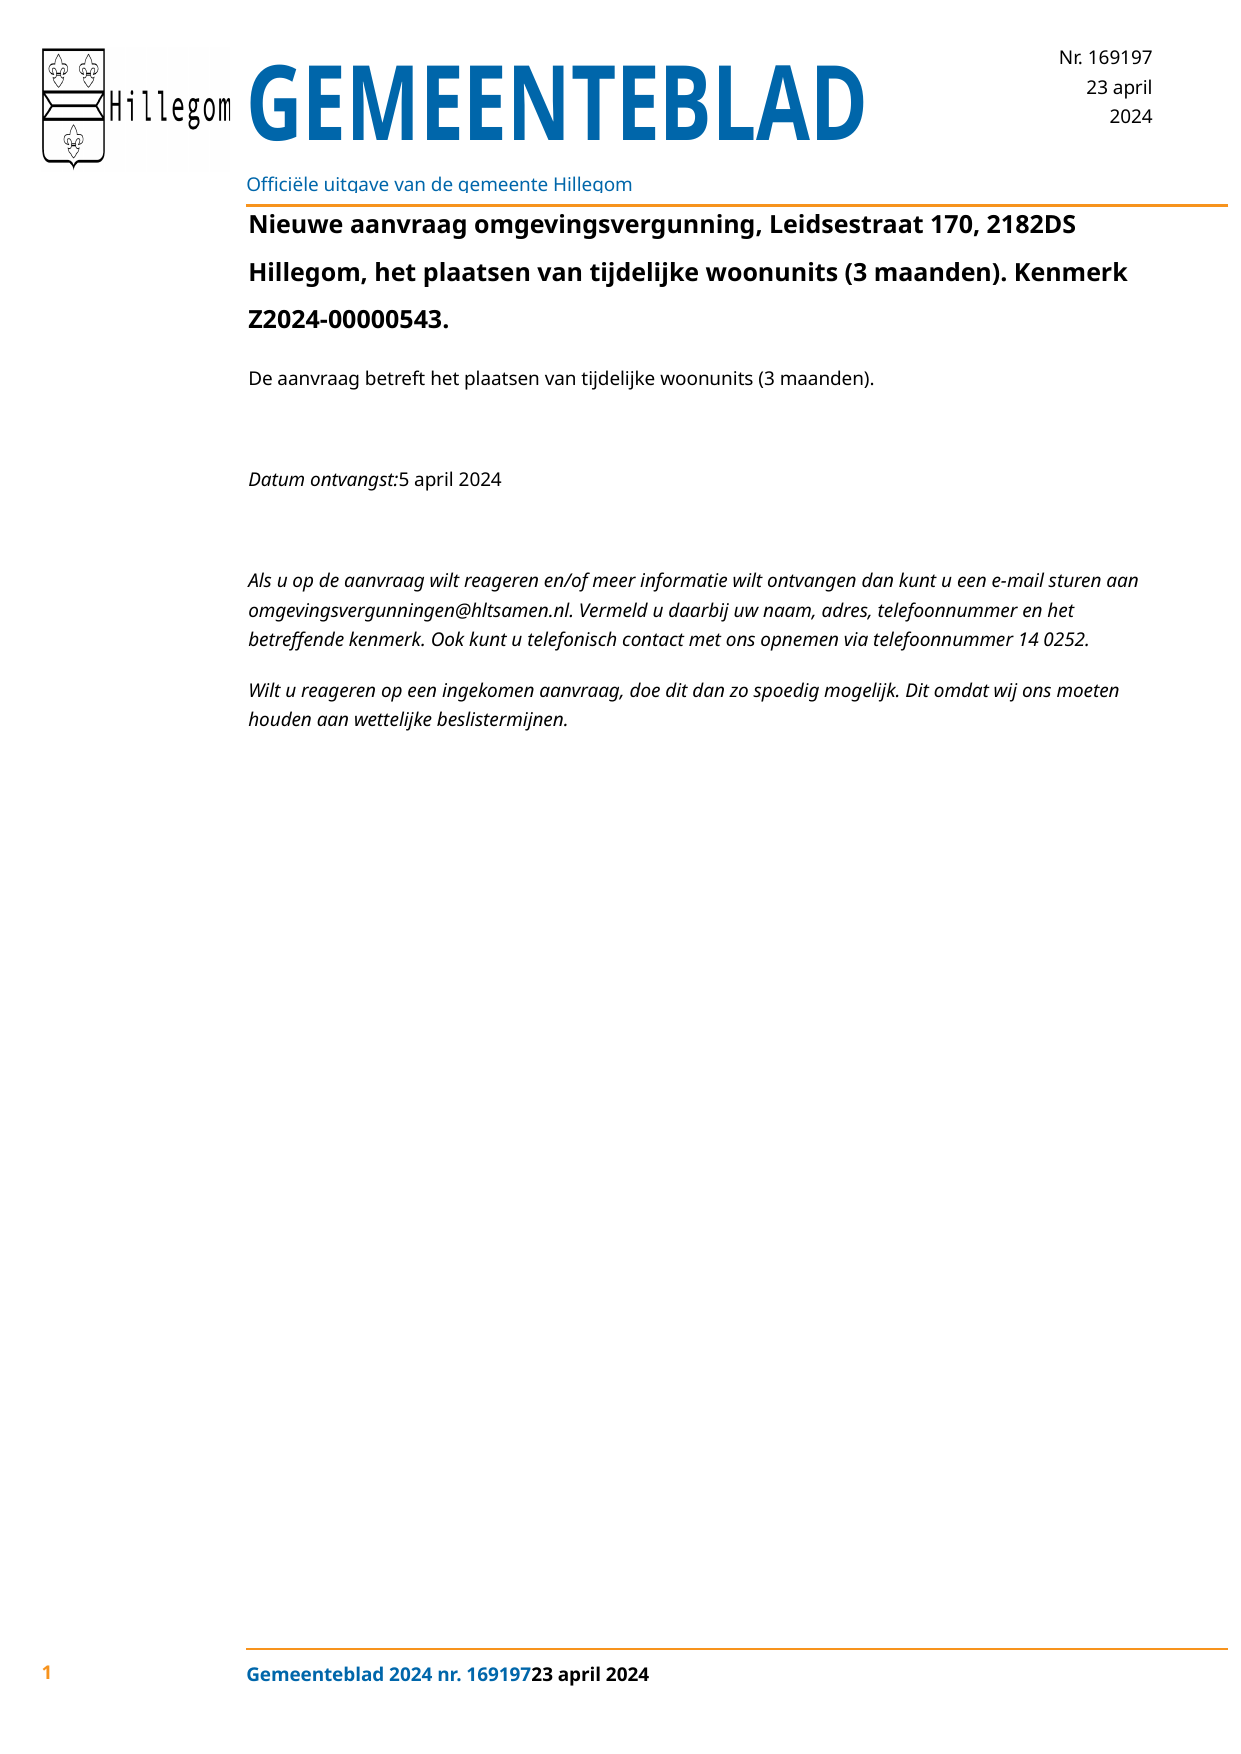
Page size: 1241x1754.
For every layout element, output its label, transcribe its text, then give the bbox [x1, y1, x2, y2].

picture [41, 47, 231, 172]
text Wilt u reageren op een ingekomen aanvraag, doe dit dan zo spoedig mogelijk. Dit omdat wij ons moeten houden aan wettelijke beslistermijnen. [248, 677, 1152, 732]
text De aanvraag betreft het plaatsen van tijdelijke woonunits (3 maanden). [248, 366, 1152, 391]
text Datum ontvangst:5 april 2024 [248, 466, 1152, 492]
text Als u op de aanvraag wilt reageren en/of meer informatie wilt ontvangen dan kunt u een e-mail sturen aan omgevingsvergunningen@hltsamen.nl. Vermeld u daarbij uw naam, adres, telefoonnummer en het betreffende kenmerk. Ook kunt u telefonisch contact met ons opnemen via telefoonnummer 14 0252. [248, 567, 1152, 652]
text Nieuwe aanvraag omgevingsvergunning, Leidsestraat 170, 2182DS Hillegom, het plaatsen van tijdelijke woonunits (3 maanden). Kenmerk Z2024-00000543. [248, 207, 1152, 336]
